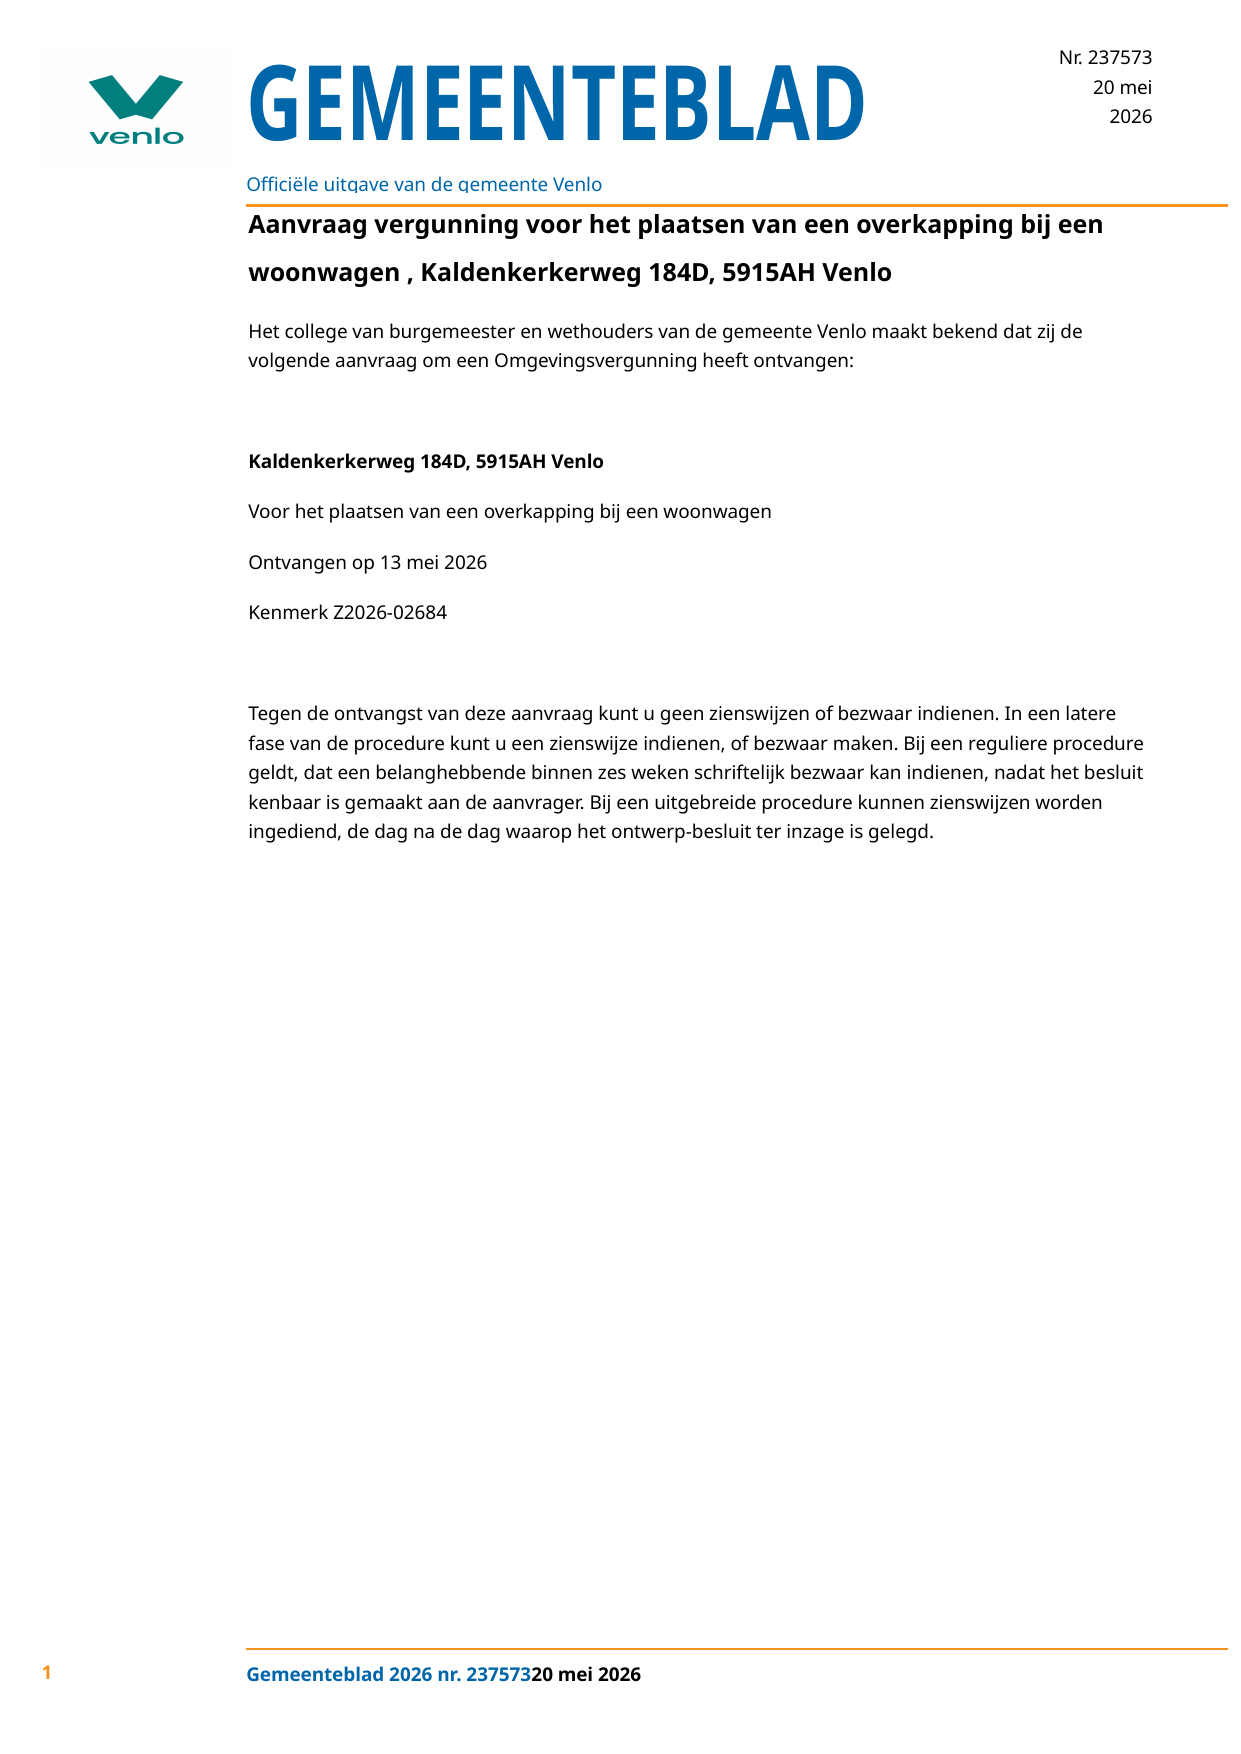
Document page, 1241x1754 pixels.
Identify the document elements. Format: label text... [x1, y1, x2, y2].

text Kaldenkerkerweg 184D, 5915AH Venlo [248, 448, 1152, 474]
text Tegen de ontvangst van deze aanvraag kunt u geen zienswijzen of bezwaar indienen. In een latere fase van de procedure kunt u een zienswijze indienen, of bezwaar maken. Bij een reguliere procedure geldt, dat een belanghebbende binnen zes weken schriftelijk bezwaar kan indienen, nadat het besluit kenbaar is gemaakt aan de aanvrager. Bij een uitgebreide procedure kunnen zienswijzen worden ingediend, de dag na de dag waarop het ontwerp-besluit ter inzage is gelegd. [248, 700, 1152, 844]
text Voor het plaatsen van een overkapping bij een woonwagen [248, 499, 1152, 524]
text Kenmerk Z2026-02684 [248, 599, 1152, 625]
text Ontvangen op 13 mei 2026 [248, 549, 1152, 575]
text Aanvraag vergunning voor het plaatsen van een overkapping bij een woonwagen , Kaldenkerkerweg 184D, 5915AH Venlo [248, 207, 1152, 288]
text Het college van burgemeester en wethouders van de gemeente Venlo maakt bekend dat zij de volgende aanvraag om een Omgevingsvergunning heeft ontvangen: [248, 318, 1152, 373]
picture [41, 47, 231, 172]
